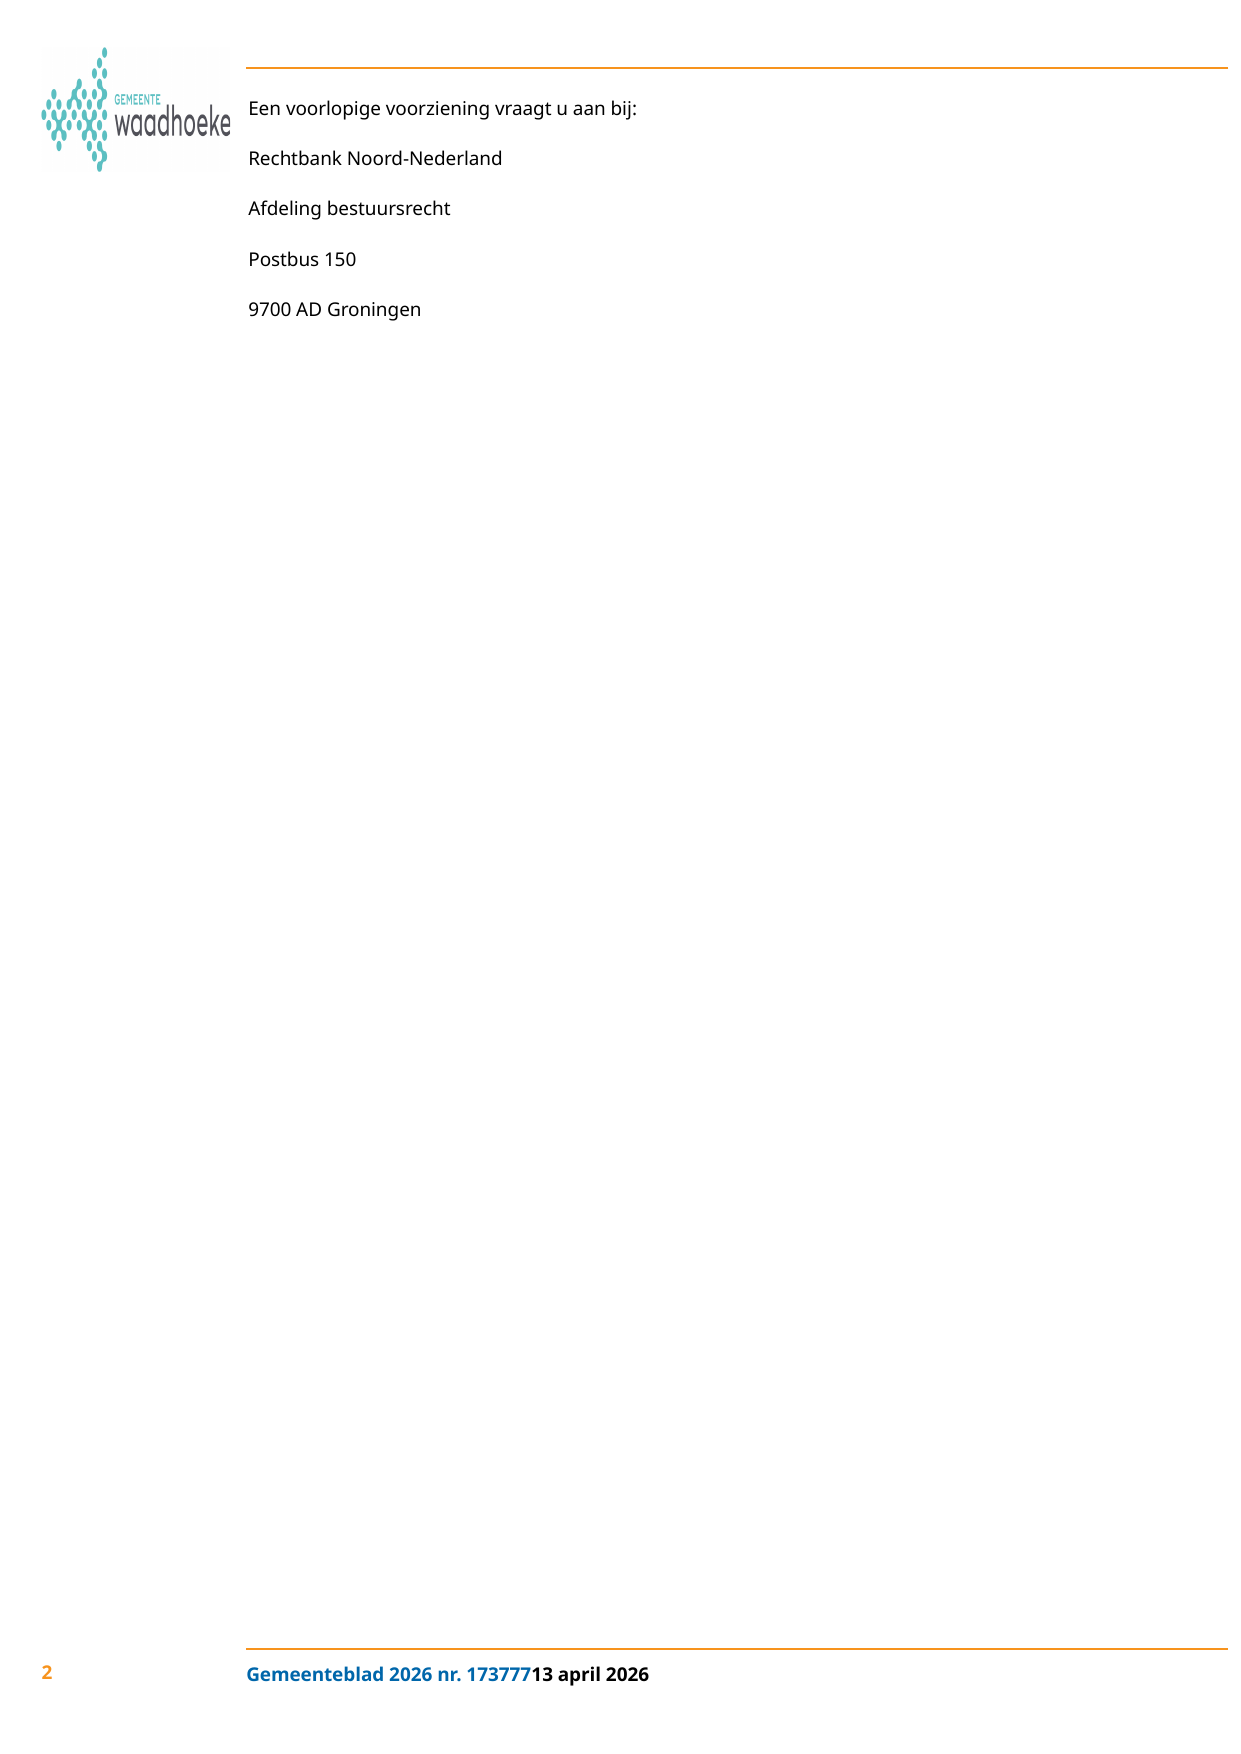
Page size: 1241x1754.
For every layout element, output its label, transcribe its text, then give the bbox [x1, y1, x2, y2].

text Een voorlopige voorziening vraagt u aan bij: [248, 95, 1152, 121]
picture [41, 47, 231, 172]
text 9700 AD Groningen [248, 296, 1152, 322]
text Afdeling bestuursrecht [248, 196, 1152, 221]
text Rechtbank Noord-Nederland [248, 145, 1152, 171]
text Postbus 150 [248, 246, 1152, 272]
